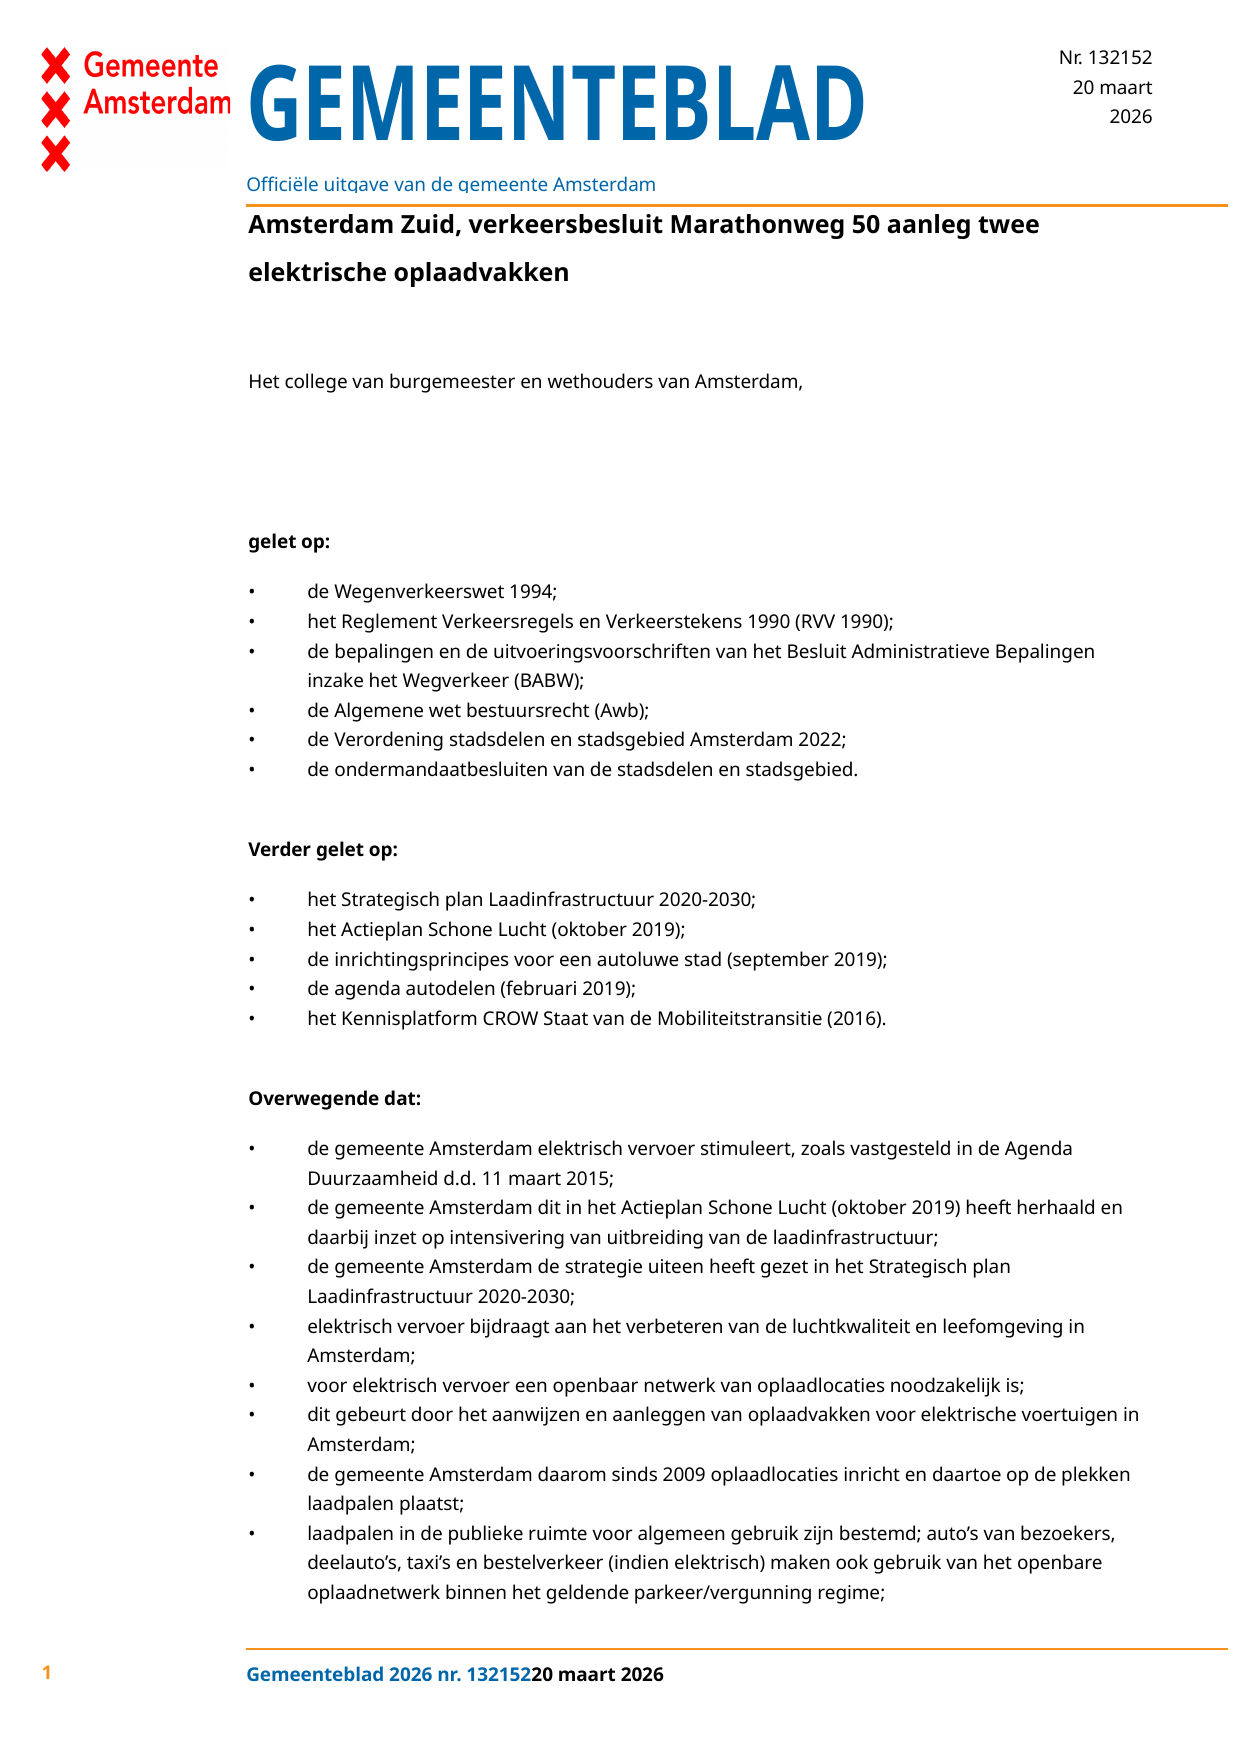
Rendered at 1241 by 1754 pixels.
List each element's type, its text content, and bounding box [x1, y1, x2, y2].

list de gemeente Amsterdam daarom sinds 2009 oplaadlocaties inricht en daartoe op de plekken laadpalen plaatst; [248, 1461, 1152, 1516]
list de Algemene wet bestuursrecht (Awb); [248, 697, 1152, 723]
list de gemeente Amsterdam dit in het Actieplan Schone Lucht (oktober 2019) heeft herhaald en daarbij inzet op intensivering van uitbreiding van de laadinfrastructuur; [248, 1194, 1152, 1250]
text Overwegende dat: [248, 1085, 1152, 1111]
list dit gebeurt door het aanwijzen en aanleggen van oplaadvakken voor elektrische voertuigen in Amsterdam; [248, 1402, 1152, 1457]
list de bepalingen en de uitvoeringsvoorschriften van het Besluit Administratieve Bepalingen inzake het Wegverkeer (BABW); [248, 638, 1152, 693]
list de Verordening stadsdelen en stadsgebied Amsterdam 2022; [248, 727, 1152, 752]
list de Wegenverkeerswet 1994; [248, 579, 1152, 604]
text Het college van burgemeester en wethouders van Amsterdam, [248, 368, 1152, 394]
picture [41, 47, 231, 172]
list de gemeente Amsterdam elektrisch vervoer stimuleert, zoals vastgesteld in de Agenda Duurzaamheid d.d. 11 maart 2015; [248, 1135, 1152, 1191]
list het Strategisch plan Laadinfrastructuur 2020-2030; [248, 887, 1152, 912]
list het Kennisplatform CROW Staat van de Mobiliteitstransitie (2016). [248, 1005, 1152, 1031]
text gelet op: [248, 528, 1152, 554]
text Amsterdam Zuid, verkeersbesluit Marathonweg 50 aanleg twee elektrische oplaadvakken [248, 207, 1152, 288]
list het Reglement Verkeersregels en Verkeerstekens 1990 (RVV 1990); [248, 608, 1152, 634]
list de agenda autodelen (februari 2019); [248, 975, 1152, 1001]
list voor elektrisch vervoer een openbaar netwerk van oplaadlocaties noodzakelijk is; [248, 1372, 1152, 1398]
list de inrichtingsprincipes voor een autoluwe stad (september 2019); [248, 946, 1152, 971]
text Verder gelet op: [248, 836, 1152, 862]
list het Actieplan Schone Lucht (oktober 2019); [248, 916, 1152, 942]
list elektrisch vervoer bijdraagt aan het verbeteren van de luchtkwaliteit en leefomgeving in Amsterdam; [248, 1313, 1152, 1368]
list de ondermandaatbesluiten van de stadsdelen en stadsgebied. [248, 756, 1152, 782]
list de gemeente Amsterdam de strategie uiteen heeft gezet in het Strategisch plan Laadinfrastructuur 2020-2030; [248, 1254, 1152, 1309]
list laadpalen in de publieke ruimte voor algemeen gebruik zijn bestemd; auto’s van bezoekers, deelauto’s, taxi’s en bestelverkeer (indien elektrisch) maken ook gebruik van het openbare oplaadnetwerk binnen het geldende parkeer/vergunning regime; [248, 1520, 1152, 1605]
